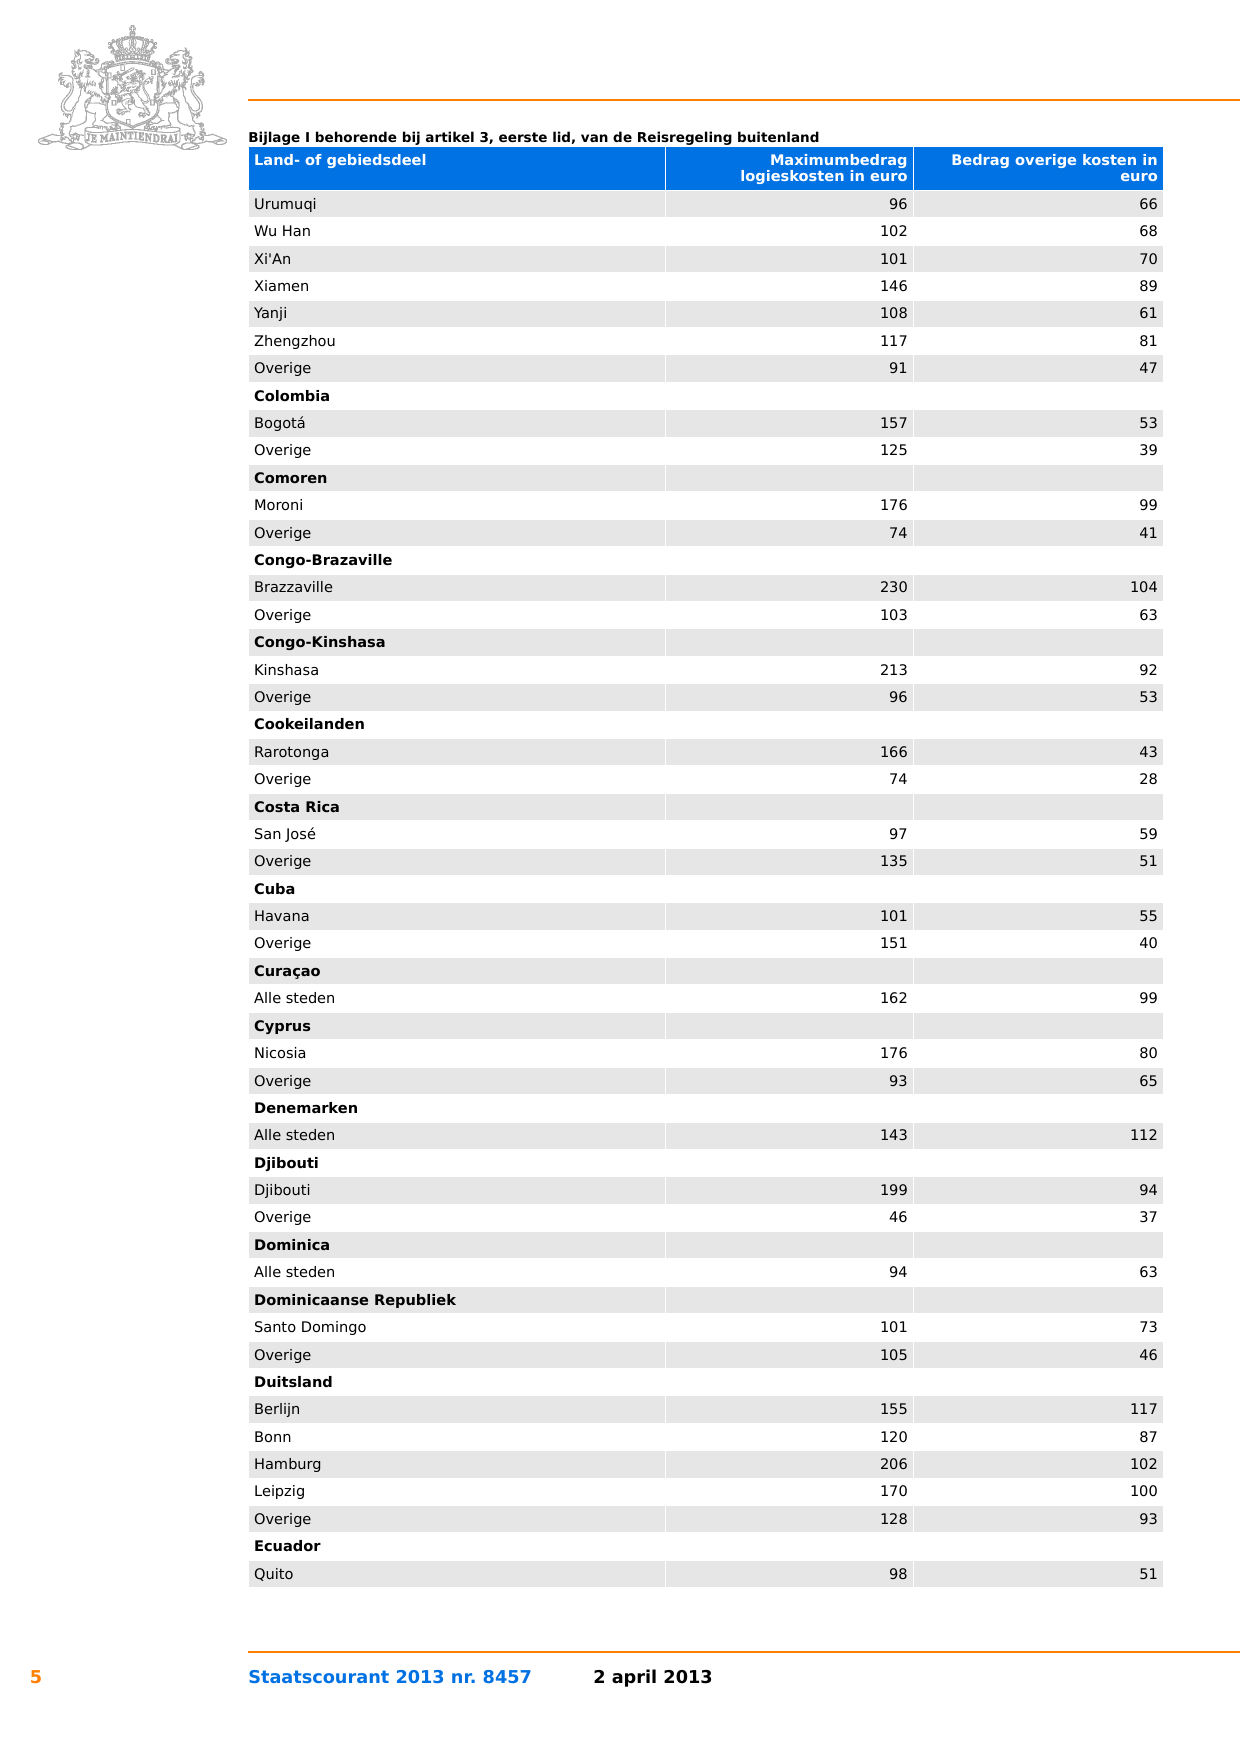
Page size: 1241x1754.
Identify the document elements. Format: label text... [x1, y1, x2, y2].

table_cell 63 [914, 602, 1163, 628]
table_cell 104 [914, 575, 1163, 601]
table_cell Overige [249, 355, 665, 382]
table_cell 93 [666, 1068, 913, 1094]
table_cell Wu Han [249, 219, 665, 245]
table_cell Cuba [249, 876, 665, 902]
table_cell 46 [914, 1342, 1163, 1368]
table_cell [914, 1095, 1163, 1121]
table_cell Xiamen [249, 273, 665, 299]
table_cell Brazzaville [249, 575, 665, 601]
table_cell Rarotonga [249, 739, 665, 765]
table_cell San José [249, 821, 665, 847]
table_cell Overige [249, 520, 665, 546]
table_cell Colombia [249, 383, 665, 409]
table_cell 92 [914, 657, 1163, 683]
table_cell Cookeilanden [249, 712, 665, 738]
table_cell 128 [666, 1506, 913, 1532]
table_cell Overige [249, 438, 665, 464]
table_cell [914, 383, 1163, 409]
table_cell 87 [914, 1424, 1163, 1450]
table_cell 176 [666, 1040, 913, 1067]
table_cell Santo Domingo [249, 1314, 665, 1341]
table_cell [666, 547, 913, 573]
table_cell 157 [666, 410, 913, 437]
table_cell [914, 547, 1163, 573]
table_cell Overige [249, 684, 665, 711]
table_cell Hamburg [249, 1451, 665, 1478]
table_cell Berlijn [249, 1396, 665, 1423]
table_cell Congo-Brazaville [249, 547, 665, 573]
table_cell Havana [249, 903, 665, 930]
table_cell Congo-Kinshasa [249, 629, 665, 656]
table_cell Bogotá [249, 410, 665, 437]
table_cell [666, 712, 913, 738]
table_cell 39 [914, 438, 1163, 464]
table_cell 28 [914, 766, 1163, 793]
table_cell Costa Rica [249, 794, 665, 820]
table_cell [666, 1232, 913, 1258]
table_cell Ecuador [249, 1534, 665, 1560]
table_cell 55 [914, 903, 1163, 930]
table_cell 94 [666, 1260, 913, 1286]
table_cell Overige [249, 766, 665, 793]
table_cell Djibouti [249, 1177, 665, 1204]
table_cell 155 [666, 1396, 913, 1423]
table_cell Moroni [249, 493, 665, 519]
table_cell 102 [666, 219, 913, 245]
table_cell [666, 1287, 913, 1313]
table_cell [666, 465, 913, 491]
table_cell 117 [914, 1396, 1163, 1423]
table_cell 108 [666, 301, 913, 327]
table_cell 120 [666, 1424, 913, 1450]
table_cell 59 [914, 821, 1163, 847]
table_cell Overige [249, 1068, 665, 1094]
table_cell 91 [666, 355, 913, 382]
table_cell Nicosia [249, 1040, 665, 1067]
table_cell 51 [914, 1561, 1163, 1587]
table_cell Kinshasa [249, 657, 665, 683]
table_cell 213 [666, 657, 913, 683]
table_cell 47 [914, 355, 1163, 382]
table_cell 206 [666, 1451, 913, 1478]
table_cell Maximumbedrag logieskosten in euro [666, 147, 913, 190]
table_cell 96 [666, 684, 913, 711]
table_cell Quito [249, 1561, 665, 1587]
table_cell Dominica [249, 1232, 665, 1258]
table_cell 176 [666, 493, 913, 519]
table_cell 74 [666, 766, 913, 793]
table_cell 199 [666, 1177, 913, 1204]
table_cell 166 [666, 739, 913, 765]
table_cell [666, 383, 913, 409]
table_cell [914, 1013, 1163, 1039]
table_cell Overige [249, 1342, 665, 1368]
table_cell Yanji [249, 301, 665, 327]
table_cell Curaçao [249, 958, 665, 984]
table_cell [914, 465, 1163, 491]
table_cell 53 [914, 684, 1163, 711]
table_cell Cyprus [249, 1013, 665, 1039]
table_cell Bonn [249, 1424, 665, 1450]
table_cell Overige [249, 931, 665, 957]
table_cell 143 [666, 1123, 913, 1149]
table_cell Overige [249, 1205, 665, 1231]
table_cell Urumuqi [249, 191, 665, 217]
table_cell [914, 629, 1163, 656]
table_cell [914, 1287, 1163, 1313]
table_cell Leipzig [249, 1479, 665, 1505]
table_cell 53 [914, 410, 1163, 437]
table_cell 99 [914, 986, 1163, 1012]
table_cell [666, 1534, 913, 1560]
table_cell 89 [914, 273, 1163, 299]
table_cell 103 [666, 602, 913, 628]
picture [38, 25, 227, 150]
table_cell 46 [666, 1205, 913, 1231]
table_cell Alle steden [249, 1260, 665, 1286]
table_cell 94 [914, 1177, 1163, 1204]
table_cell 81 [914, 328, 1163, 354]
table_cell Overige [249, 602, 665, 628]
table_cell 100 [914, 1479, 1163, 1505]
table_cell 101 [666, 903, 913, 930]
table_cell 73 [914, 1314, 1163, 1341]
table_cell 117 [666, 328, 913, 354]
table_cell [666, 1095, 913, 1121]
table_cell [666, 794, 913, 820]
table_cell 61 [914, 301, 1163, 327]
table_cell 74 [666, 520, 913, 546]
table_cell 65 [914, 1068, 1163, 1094]
table_cell [914, 876, 1163, 902]
table_cell Denemarken [249, 1095, 665, 1121]
table_cell 146 [666, 273, 913, 299]
table_cell 162 [666, 986, 913, 1012]
table_cell Overige [249, 849, 665, 875]
table_cell Alle steden [249, 986, 665, 1012]
table_cell 43 [914, 739, 1163, 765]
table_cell 41 [914, 520, 1163, 546]
table_cell 112 [914, 1123, 1163, 1149]
table_cell Duitsland [249, 1369, 665, 1395]
table_cell [914, 794, 1163, 820]
table_cell 98 [666, 1561, 913, 1587]
table_cell [914, 1150, 1163, 1176]
table_cell 96 [666, 191, 913, 217]
table_cell [666, 1369, 913, 1395]
table_cell 51 [914, 849, 1163, 875]
table_cell [666, 958, 913, 984]
table_cell Alle steden [249, 1123, 665, 1149]
table_cell 68 [914, 219, 1163, 245]
table_cell [666, 1150, 913, 1176]
table_cell 230 [666, 575, 913, 601]
table_cell [666, 1013, 913, 1039]
table_cell [914, 1534, 1163, 1560]
table_cell 37 [914, 1205, 1163, 1231]
table_cell 101 [666, 246, 913, 272]
table_cell 135 [666, 849, 913, 875]
table_cell Xi'An [249, 246, 665, 272]
table_cell [914, 1369, 1163, 1395]
table_cell Dominicaanse Republiek [249, 1287, 665, 1313]
table_cell 66 [914, 191, 1163, 217]
table_cell [666, 629, 913, 656]
table_cell [914, 1232, 1163, 1258]
table_cell Zhengzhou [249, 328, 665, 354]
table_cell 40 [914, 931, 1163, 957]
table_header Bijlage I behorende bij artikel 3, eerste lid, van de Reisregeling buitenland [248, 130, 1163, 146]
table_cell Land- of gebiedsdeel [249, 147, 665, 190]
table_cell 102 [914, 1451, 1163, 1478]
table_cell 125 [666, 438, 913, 464]
table_cell 80 [914, 1040, 1163, 1067]
table_cell 105 [666, 1342, 913, 1368]
table_cell [666, 876, 913, 902]
table_cell Overige [249, 1506, 665, 1532]
table_cell 151 [666, 931, 913, 957]
table_cell Djibouti [249, 1150, 665, 1176]
table_cell 101 [666, 1314, 913, 1341]
table_cell Comoren [249, 465, 665, 491]
table_cell 97 [666, 821, 913, 847]
table_cell [914, 712, 1163, 738]
table_cell 93 [914, 1506, 1163, 1532]
table_cell Bedrag overige kosten in euro [914, 147, 1163, 190]
table_cell 170 [666, 1479, 913, 1505]
table_cell 99 [914, 493, 1163, 519]
table_cell 70 [914, 246, 1163, 272]
table_cell [914, 958, 1163, 984]
table_cell 63 [914, 1260, 1163, 1286]
